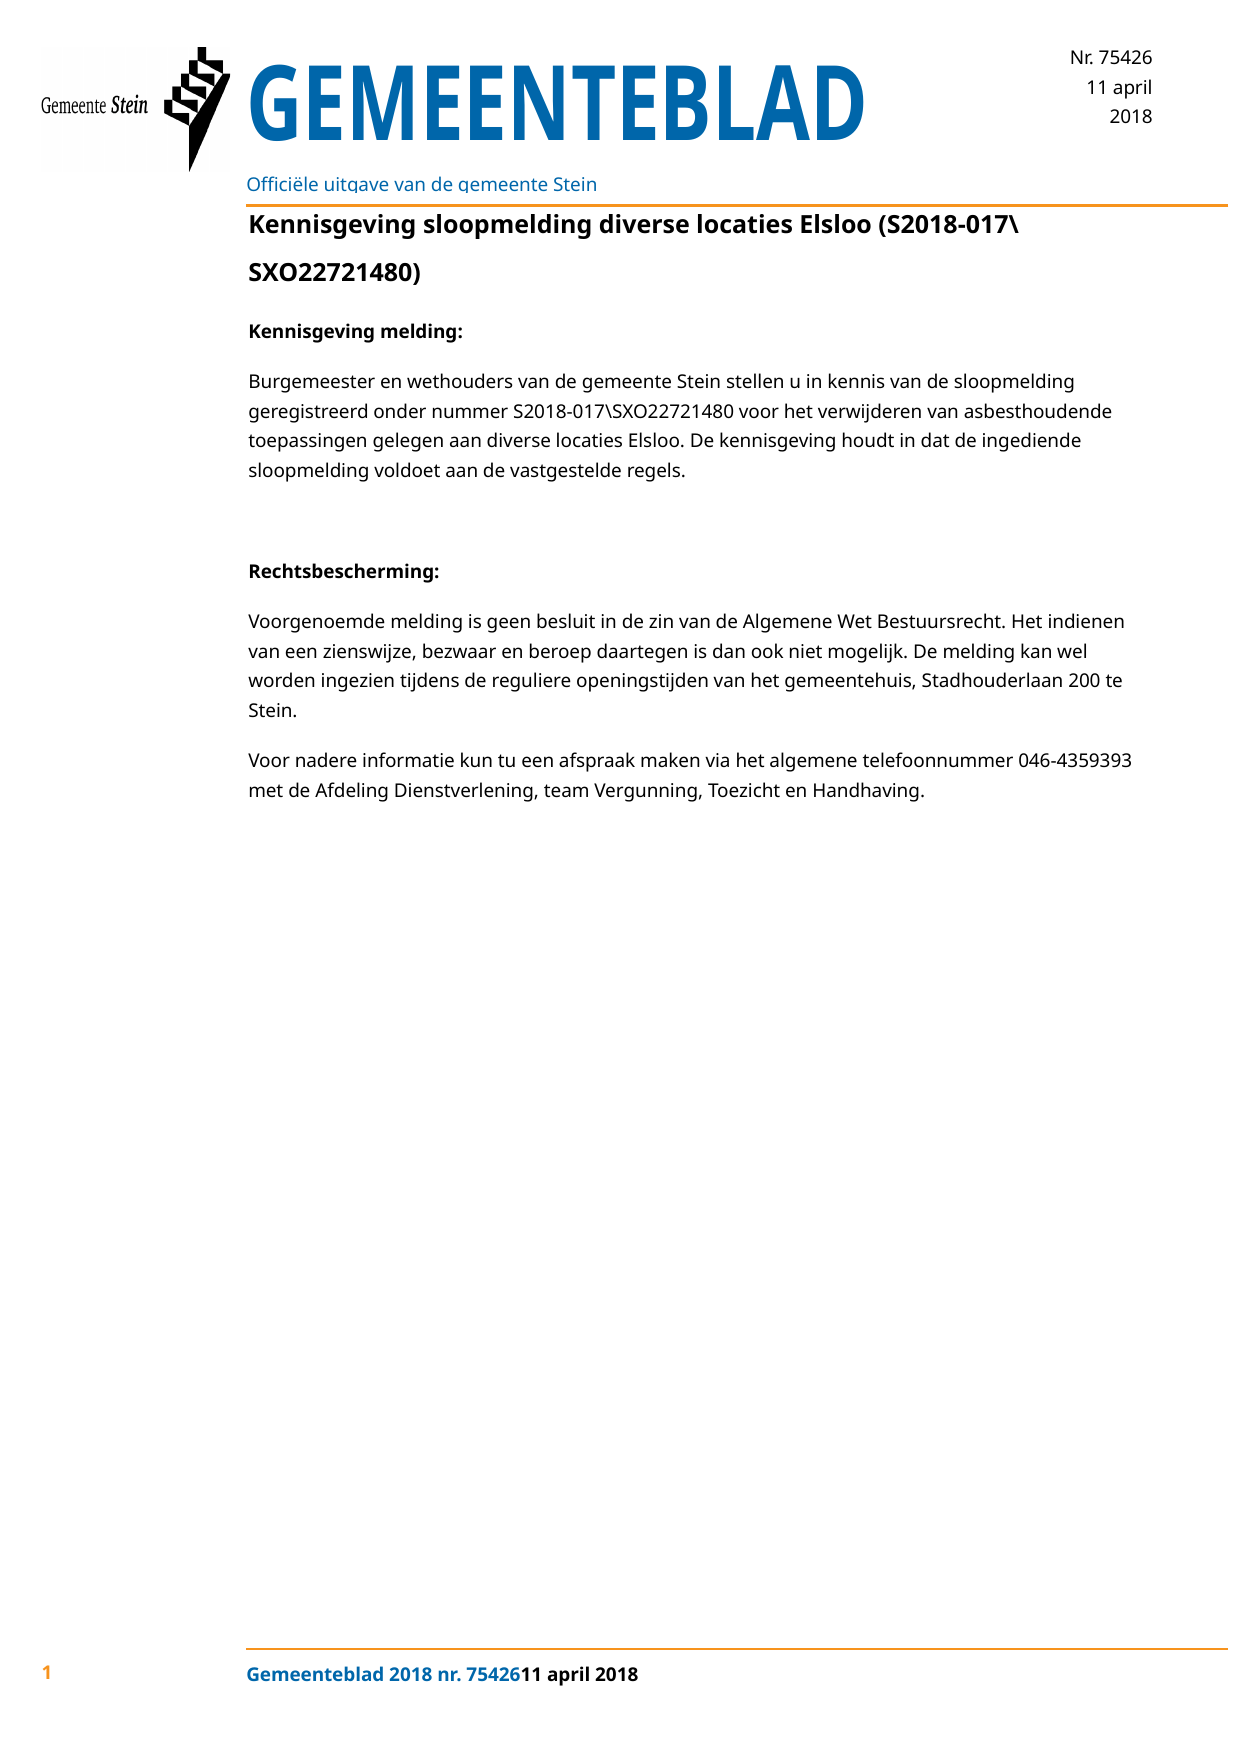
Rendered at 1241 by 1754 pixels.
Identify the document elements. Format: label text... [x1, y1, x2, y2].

text Burgemeester en wethouders van de gemeente Stein stellen u in kennis van de sloopmelding geregistreerd onder nummer S2018-017\SXO22721480 voor het verwijderen van asbesthoudende toepassingen gelegen aan diverse locaties Elsloo. De kennisgeving houdt in dat de ingediende sloopmelding voldoet aan de vastgestelde regels. [248, 368, 1152, 483]
text Voorgenoemde melding is geen besluit in de zin van de Algemene Wet Bestuursrecht. Het indienen van een zienswijze, bezwaar en beroep daartegen is dan ook niet mogelijk. De melding kan wel worden ingezien tijdens de reguliere openingstijden van het gemeentehuis, Stadhouderlaan 200 te Stein. [248, 608, 1152, 723]
text Kennisgeving sloopmelding diverse locaties Elsloo (S2018-017\SXO22721480) [248, 207, 1152, 288]
text Voor nadere informatie kun tu een afspraak maken via het algemene telefoonnummer 046-4359393 met de Afdeling Dienstverlening, team Vergunning, Toezicht en Handhaving. [248, 747, 1152, 803]
text Rechtsbescherming: [248, 558, 1152, 584]
text Kennisgeving melding: [248, 318, 1152, 344]
picture [41, 47, 231, 172]
